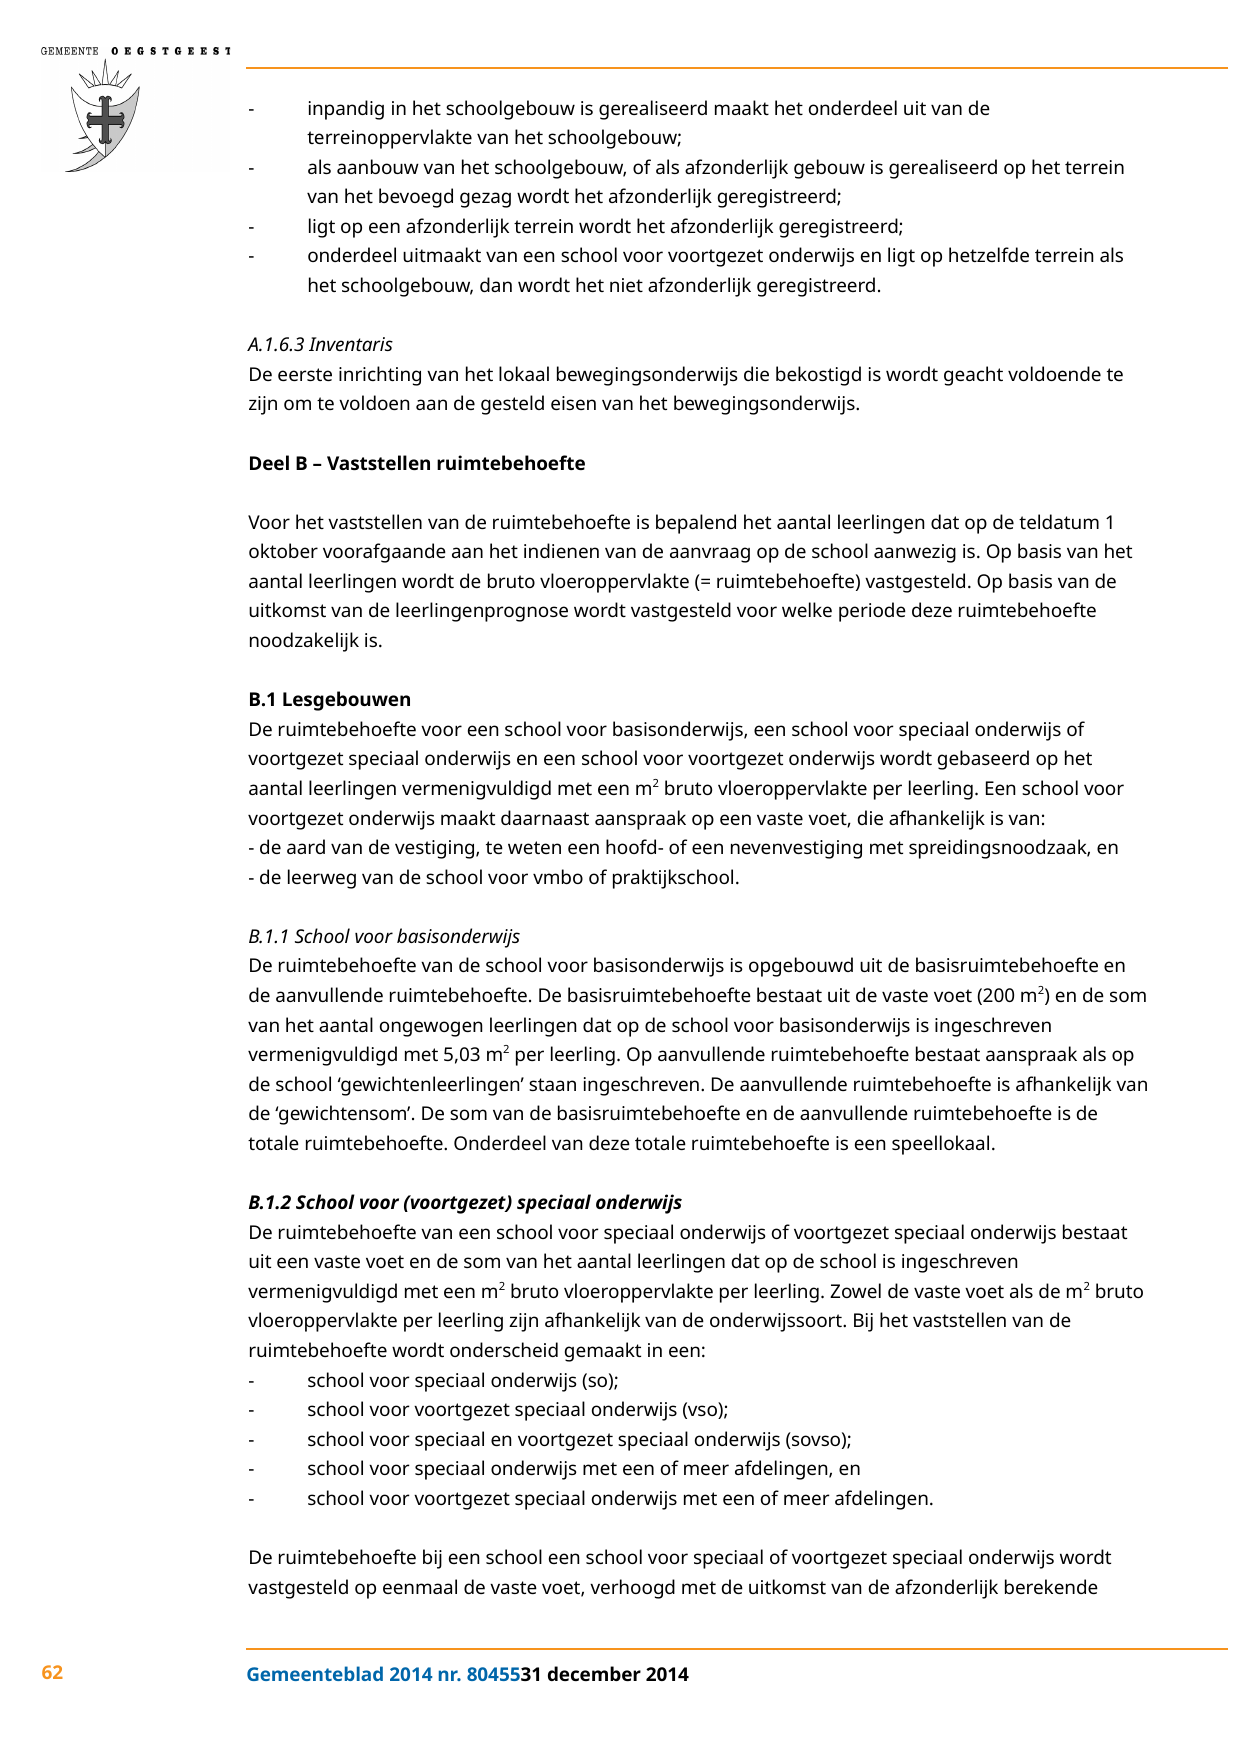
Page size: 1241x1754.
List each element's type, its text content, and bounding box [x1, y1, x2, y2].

list school voor voortgezet speciaal onderwijs (vso); [248, 1396, 1152, 1422]
list ligt op een afzonderlijk terrein wordt het afzonderlijk geregistreerd; [248, 213, 1152, 239]
list als aanbouw van het schoolgebouw, of als afzonderlijk gebouw is gerealiseerd op het terrein van het bevoegd gezag wordt het afzonderlijk geregistreerd; [248, 154, 1152, 209]
text A.1.6.3 Inventaris [248, 331, 1152, 357]
text Deel B – Vaststellen ruimtebehoefte [248, 450, 1152, 476]
list inpandig in het schoolgebouw is gerealiseerd maakt het onderdeel uit van de terreinoppervlakte van het schoolgebouw; [248, 95, 1152, 150]
text - de leerweg van de school voor vmbo of praktijkschool. [248, 864, 1152, 890]
list school voor speciaal en voortgezet speciaal onderwijs (sovso); [248, 1426, 1152, 1452]
text - de aard van de vestiging, te weten een hoofd- of een nevenvestiging met spreidingsnoodzaak, en [248, 834, 1152, 860]
text De ruimtebehoefte voor een school voor basisonderwijs, een school voor speciaal onderwijs of voortgezet speciaal onderwijs en een school voor voortgezet onderwijs wordt gebaseerd op het aantal leerlingen vermenigvuldigd met een m2 bruto vloeroppervlakte per leerling. Een school voor voortgezet onderwijs maakt daarnaast aanspraak op een vaste voet, die afhankelijk is van: [248, 716, 1152, 831]
picture [41, 47, 231, 172]
text B.1.2 School voor (voortgezet) speciaal onderwijs [248, 1189, 1152, 1215]
text De ruimtebehoefte bij een school een school voor speciaal of voortgezet speciaal onderwijs wordt vastgesteld op eenmaal de vaste voet, verhoogd met de uitkomst van de afzonderlijk berekende [248, 1544, 1152, 1600]
text B.1 Lesgebouwen [248, 686, 1152, 712]
text De ruimtebehoefte van een school voor speciaal onderwijs of voortgezet speciaal onderwijs bestaat uit een vaste voet en de som van het aantal leerlingen dat op de school is ingeschreven vermenigvuldigd met een m2 bruto vloeroppervlakte per leerling. Zowel de vaste voet als de m2 bruto vloeroppervlakte per leerling zijn afhankelijk van de onderwijssoort. Bij het vaststellen van de ruimtebehoefte wordt onderscheid gemaakt in een: [248, 1219, 1152, 1363]
list school voor speciaal onderwijs met een of meer afdelingen, en [248, 1456, 1152, 1481]
list school voor speciaal onderwijs (so); [248, 1367, 1152, 1393]
text De eerste inrichting van het lokaal bewegingsonderwijs die bekostigd is wordt geacht voldoende te zijn om te voldoen aan de gesteld eisen van het bewegingsonderwijs. [248, 361, 1152, 416]
text B.1.1 School voor basisonderwijs [248, 923, 1152, 949]
list school voor voortgezet speciaal onderwijs met een of meer afdelingen. [248, 1485, 1152, 1511]
text Voor het vaststellen van de ruimtebehoefte is bepalend het aantal leerlingen dat op de teldatum 1 oktober voorafgaande aan het indienen van de aanvraag op de school aanwezig is. Op basis van het aantal leerlingen wordt de bruto vloeroppervlakte (= ruimtebehoefte) vastgesteld. Op basis van de uitkomst van de leerlingenprognose wordt vastgesteld voor welke periode deze ruimtebehoefte noodzakelijk is. [248, 509, 1152, 653]
text De ruimtebehoefte van de school voor basisonderwijs is opgebouwd uit de basisruimtebehoefte en de aanvullende ruimtebehoefte. De basisruimtebehoefte bestaat uit de vaste voet (200 m2) en de som van het aantal ongewogen leerlingen dat op de school voor basisonderwijs is ingeschreven vermenigvuldigd met 5,03 m2 per leerling. Op aanvullende ruimtebehoefte bestaat aanspraak als op de school ‘gewichtenleerlingen’ staan ingeschreven. De aanvullende ruimtebehoefte is afhankelijk van de ‘gewichtensom’. De som van de basisruimtebehoefte en de aanvullende ruimtebehoefte is de totale ruimtebehoefte. Onderdeel van deze totale ruimtebehoefte is een speellokaal. [248, 953, 1152, 1156]
list onderdeel uitmaakt van een school voor voortgezet onderwijs en ligt op hetzelfde terrein als het schoolgebouw, dan wordt het niet afzonderlijk geregistreerd. [248, 243, 1152, 298]
